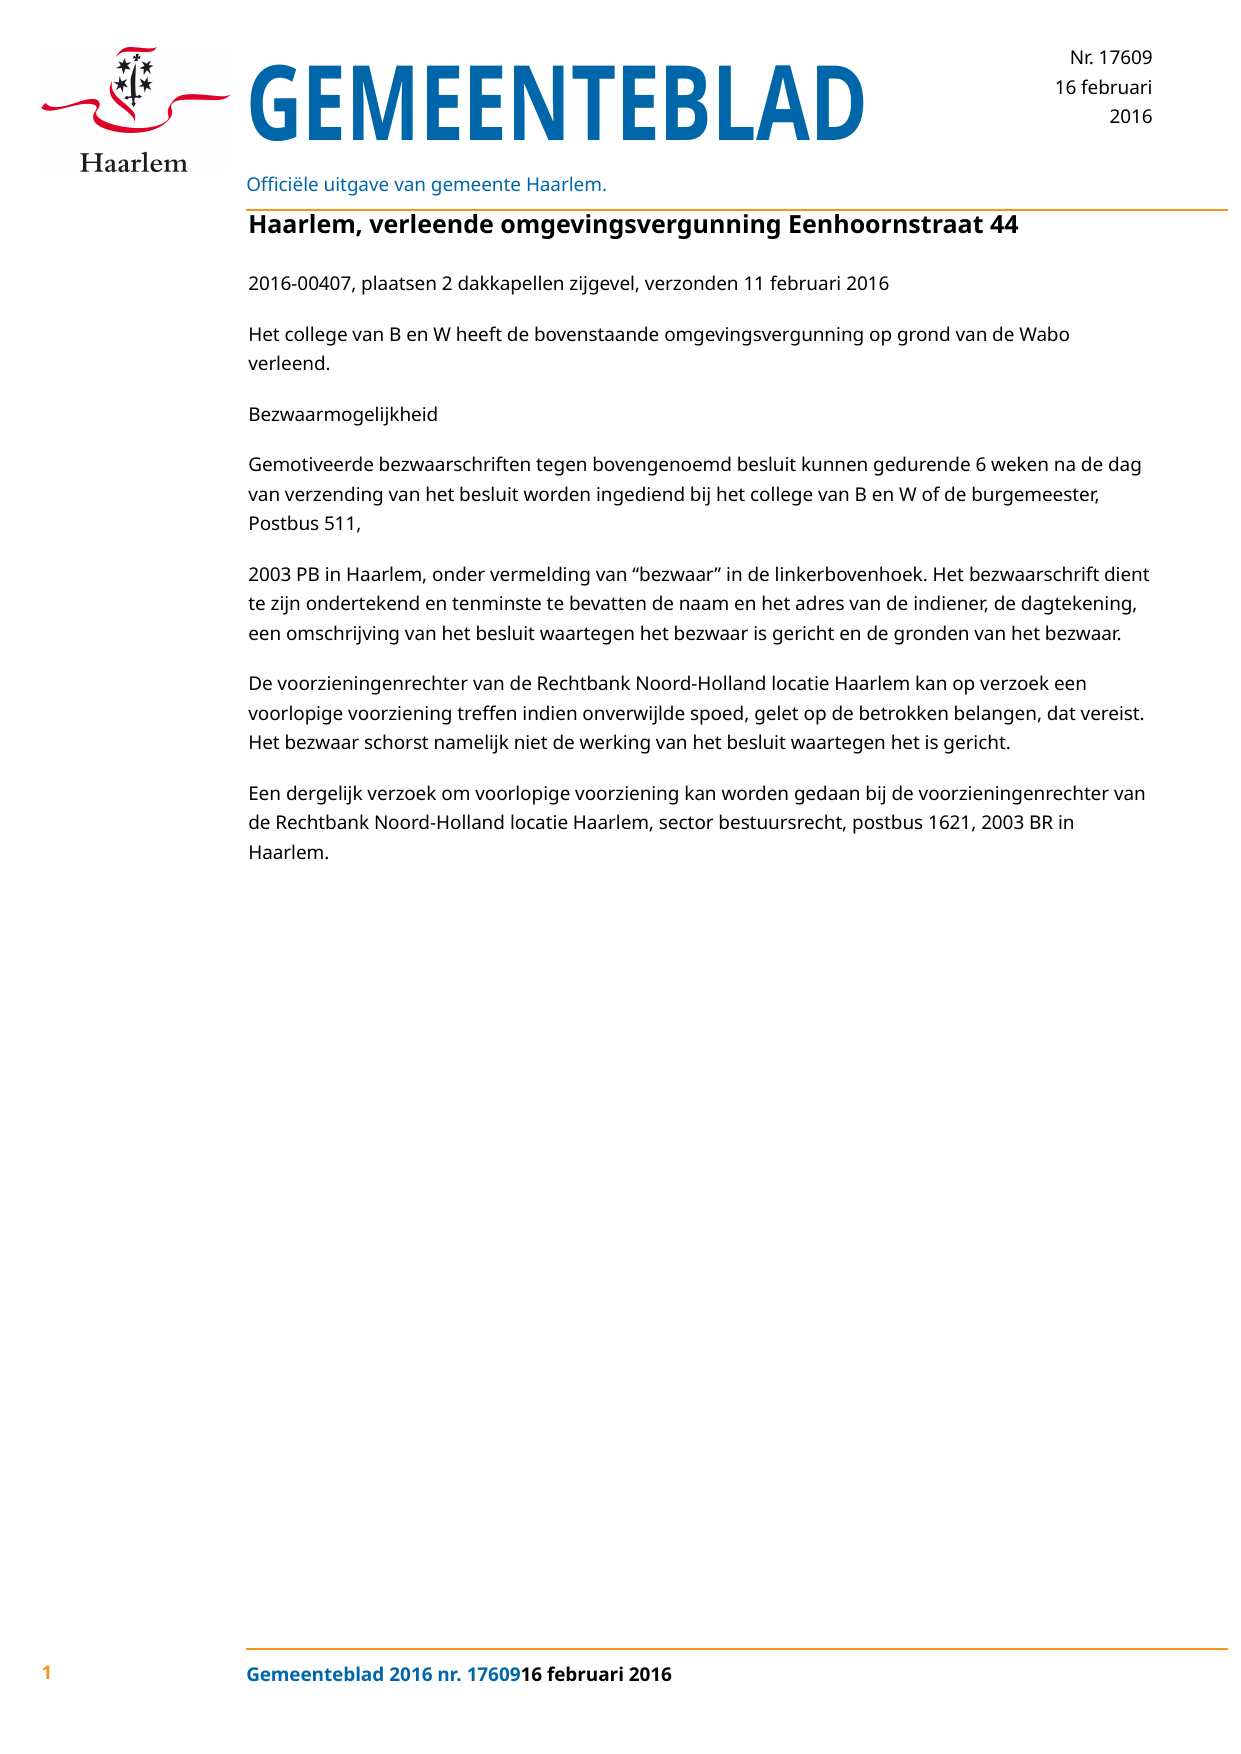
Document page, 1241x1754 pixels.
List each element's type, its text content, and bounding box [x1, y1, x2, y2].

text Gemotiveerde bezwaarschriften tegen bovengenoemd besluit kunnen gedurende 6 weken na de dag van verzending van het besluit worden ingediend bij het college van B en W of de burgemeester, Postbus 511, [248, 451, 1152, 536]
text 2003 PB in Haarlem, onder vermelding van “bezwaar” in de linkerbovenhoek. Het bezwaarschrift dient te zijn ondertekend en tenminste te bevatten de naam en het adres van de indiener, de dagtekening, een omschrijving van het besluit waartegen het bezwaar is gericht en de gronden van het bezwaar. [248, 561, 1152, 646]
text Haarlem, verleende omgevingsvergunning Eenhoornstraat 44 [248, 211, 1152, 241]
text Het college van B en W heeft de bovenstaande omgevingsvergunning op grond van de Wabo verleend. [248, 321, 1152, 376]
text 2016-00407, plaatsen 2 dakkapellen zijgevel, verzonden 11 februari 2016 [248, 270, 1152, 296]
text Bezwaarmogelijkheid [248, 401, 1152, 426]
text De voorzieningenrechter van de Rechtbank Noord-Holland locatie Haarlem kan op verzoek een voorlopige voorziening treffen indien onverwijlde spoed, gelet op de betrokken belangen, dat vereist. Het bezwaar schorst namelijk niet de werking van het besluit waartegen het is gericht. [248, 670, 1152, 755]
picture [41, 47, 231, 172]
text Een dergelijk verzoek om voorlopige voorziening kan worden gedaan bij de voorzieningenrechter van de Rechtbank Noord-Holland locatie Haarlem, sector bestuursrecht, postbus 1621, 2003 BR in Haarlem. [248, 780, 1152, 865]
